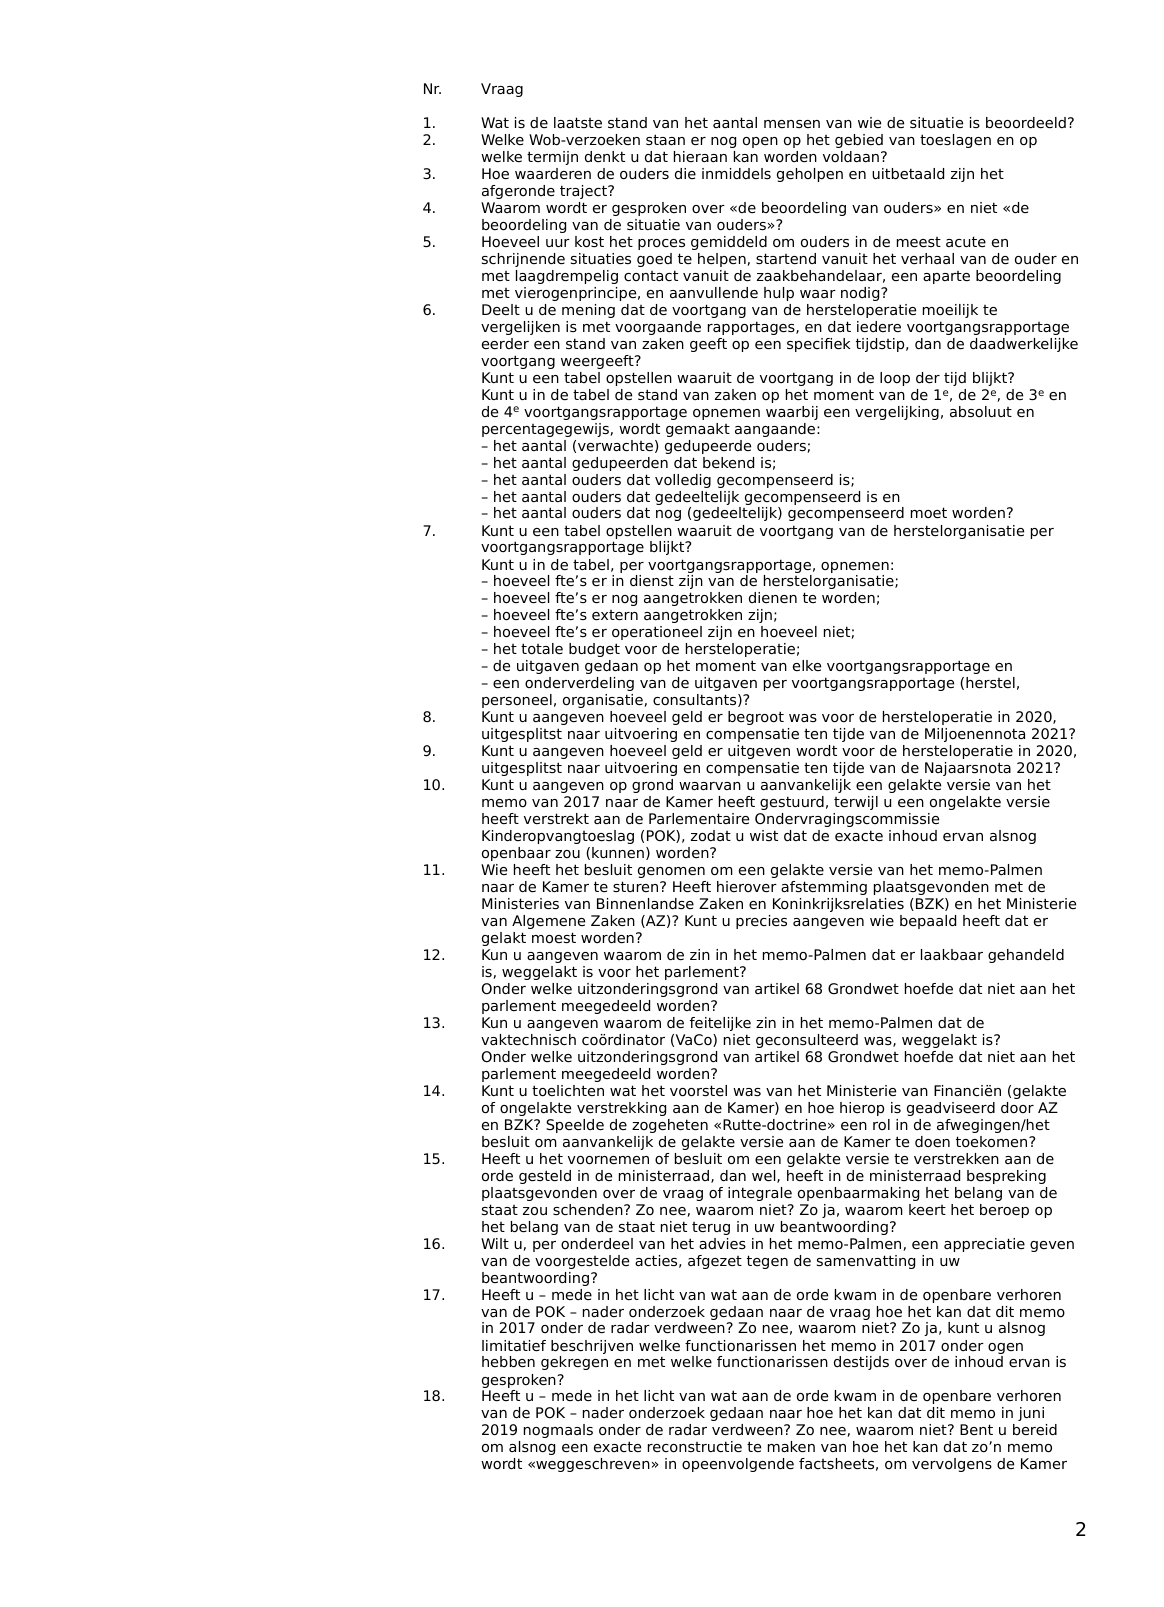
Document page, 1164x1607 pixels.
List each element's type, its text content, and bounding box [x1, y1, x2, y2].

table_cell Kunt u aangeven hoeveel geld er uitgeven wordt voor de hersteloperatie in 2020, uitgesplitst naar uitvoering en compensatie ten tijde van de Najaarsnota 2021? [475, 743, 1087, 777]
table_cell 16. [422, 1236, 475, 1286]
table_cell Wat is de laatste stand van het aantal mensen van wie de situatie is beoordeeld? [475, 115, 1087, 132]
table_cell Wilt u, per onderdeel van het advies in het memo-Palmen, een appreciatie geven van de voorgestelde acties, afgezet tegen de samenvatting in uw beantwoording? [475, 1236, 1087, 1286]
table_cell Wie heeft het besluit genomen om een gelakte versie van het memo-Palmen naar de Kamer te sturen? Heeft hierover afstemming plaatsgevonden met de Ministeries van Binnenlandse Zaken en Koninkrijksrelaties (BZK) en het Ministerie van Algemene Zaken (AZ)? Kunt u precies aangeven wie bepaald heeft dat er gelakt moest worden? [475, 862, 1087, 947]
table_cell 11. [422, 862, 475, 947]
table_cell 10. [422, 777, 475, 862]
table_cell Heeft u – mede in het licht van wat aan de orde kwam in de openbare verhoren van de POK – nader onderzoek gedaan naar hoe het kan dat dit memo in juni 2019 nogmaals onder de radar verdween? Zo nee, waarom niet? Bent u bereid om alsnog een exacte reconstructie te maken van hoe het kan dat zo’n memo wordt «weggeschreven» in opeenvolgende factsheets, om vervolgens de Kamer [475, 1388, 1087, 1473]
table_cell Hoe waarderen de ouders die inmiddels geholpen en uitbetaald zijn het afgeronde traject? [475, 166, 1087, 200]
table_cell Kun u aangeven waarom de feitelijke zin in het memo-Palmen dat de vaktechnisch coördinator (VaCo) niet geconsulteerd was, weggelakt is? Onder welke uitzonderingsgrond van artikel 68 Grondwet hoefde dat niet aan het parlement meegedeeld worden? [475, 1015, 1087, 1083]
table_cell Hoeveel uur kost het proces gemiddeld om ouders in de meest acute en schrijnende situaties goed te helpen, startend vanuit het verhaal van de ouder en met laagdrempelig contact vanuit de zaakbehandelaar, een aparte beoordeling met vierogenprincipe, en aanvullende hulp waar nodig? [475, 234, 1087, 302]
table_cell Kunt u aangeven hoeveel geld er begroot was voor de hersteloperatie in 2020, uitgesplitst naar uitvoering en compensatie ten tijde van de Miljoenennota 2021? [475, 709, 1087, 743]
table_cell Kun u aangeven waarom de zin in het memo-Palmen dat er laakbaar gehandeld is, weggelakt is voor het parlement? Onder welke uitzonderingsgrond van artikel 68 Grondwet hoefde dat niet aan het parlement meegedeeld worden? [475, 947, 1087, 1015]
table_cell Waarom wordt er gesproken over «de beoordeling van ouders» en niet «de beoordeling van de situatie van ouders»? [475, 200, 1087, 234]
table_cell 17. [422, 1286, 475, 1388]
table_cell 2. [422, 132, 475, 166]
table_cell 12. [422, 947, 475, 1015]
table_cell Kunt u een tabel opstellen waaruit de voortgang van de herstelorganisatie per voortgangsrapportage blijkt? Kunt u in de tabel, per voortgangsrapportage, opnemen: – hoeveel fte’s er in dienst zijn van de herstelorganisatie; – hoeveel fte’s er nog aangetrokken dienen te worden; – hoeveel fte’s extern aangetrokken zijn; – hoeveel fte’s er operationeel zijn en hoeveel niet; – het totale budget voor de hersteloperatie; – de uitgaven gedaan op het moment van elke voortgangsrapportage en – een onderverdeling van de uitgaven per voortgangsrapportage (herstel, personeel, organisatie, consultants)? [475, 523, 1087, 709]
table_cell 5. [422, 234, 475, 302]
table_cell Deelt u de mening dat de voortgang van de hersteloperatie moeilijk te vergelijken is met voorgaande rapportages, en dat iedere voortgangsrapportage eerder een stand van zaken geeft op een specifiek tijdstip, dan de daadwerkelijke voortgang weergeeft? Kunt u een tabel opstellen waaruit de voortgang in de loop der tijd blijkt? Kunt u in de tabel de stand van zaken op het moment van de 1e, de 2e, de 3e en de 4e voortgangsrapportage opnemen waarbij een vergelijking, absoluut en percentagegewijs, wordt gemaakt aangaande: – het aantal (verwachte) gedupeerde ouders; – het aantal gedupeerden dat bekend is; – het aantal ouders dat volledig gecompenseerd is; – het aantal ouders dat gedeeltelijk gecompenseerd is en – het aantal ouders dat nog (gedeeltelijk) gecompenseerd moet worden? [475, 302, 1087, 522]
table_header Vraag [475, 81, 1087, 98]
table_cell 3. [422, 166, 475, 200]
table_cell Heeft u – mede in het licht van wat aan de orde kwam in de openbare verhoren van de POK – nader onderzoek gedaan naar de vraag hoe het kan dat dit memo in 2017 onder de radar verdween? Zo nee, waarom niet? Zo ja, kunt u alsnog limitatief beschrijven welke functionarissen het memo in 2017 onder ogen hebben gekregen en met welke functionarissen destijds over de inhoud ervan is gesproken? [475, 1286, 1087, 1388]
table_cell 7. [422, 523, 475, 709]
table_cell 4. [422, 200, 475, 234]
table_cell 18. [422, 1388, 475, 1473]
table_cell 15. [422, 1151, 475, 1236]
table_cell Heeft u het voornemen of besluit om een gelakte versie te verstrekken aan de orde gesteld in de ministerraad, dan wel, heeft in de ministerraad bespreking plaatsgevonden over de vraag of integrale openbaarmaking het belang van de staat zou schenden? Zo nee, waarom niet? Zo ja, waarom keert het beroep op het belang van de staat niet terug in uw beantwoording? [475, 1151, 1087, 1236]
table_cell Welke Wob-verzoeken staan er nog open op het gebied van toeslagen en op welke termijn denkt u dat hieraan kan worden voldaan? [475, 132, 1087, 166]
table_cell Kunt u toelichten wat het voorstel was van het Ministerie van Financiën (gelakte of ongelakte verstrekking aan de Kamer) en hoe hierop is geadviseerd door AZ en BZK? Speelde de zogeheten «Rutte-doctrine» een rol in de afwegingen/het besluit om aanvankelijk de gelakte versie aan de Kamer te doen toekomen? [475, 1083, 1087, 1151]
table_cell 9. [422, 743, 475, 777]
table_cell 13. [422, 1015, 475, 1083]
table_cell [475, 98, 1087, 115]
table_cell 1. [422, 115, 475, 132]
table_header Nr. [422, 81, 475, 98]
table_cell 8. [422, 709, 475, 743]
table_cell 6. [422, 302, 475, 522]
table_cell 14. [422, 1083, 475, 1151]
table_cell Kunt u aangeven op grond waarvan u aanvankelijk een gelakte versie van het memo van 2017 naar de Kamer heeft gestuurd, terwijl u een ongelakte versie heeft verstrekt aan de Parlementaire Ondervragingscommissie Kinderopvangtoeslag (POK), zodat u wist dat de exacte inhoud ervan alsnog openbaar zou (kunnen) worden? [475, 777, 1087, 862]
table_cell [422, 98, 475, 115]
